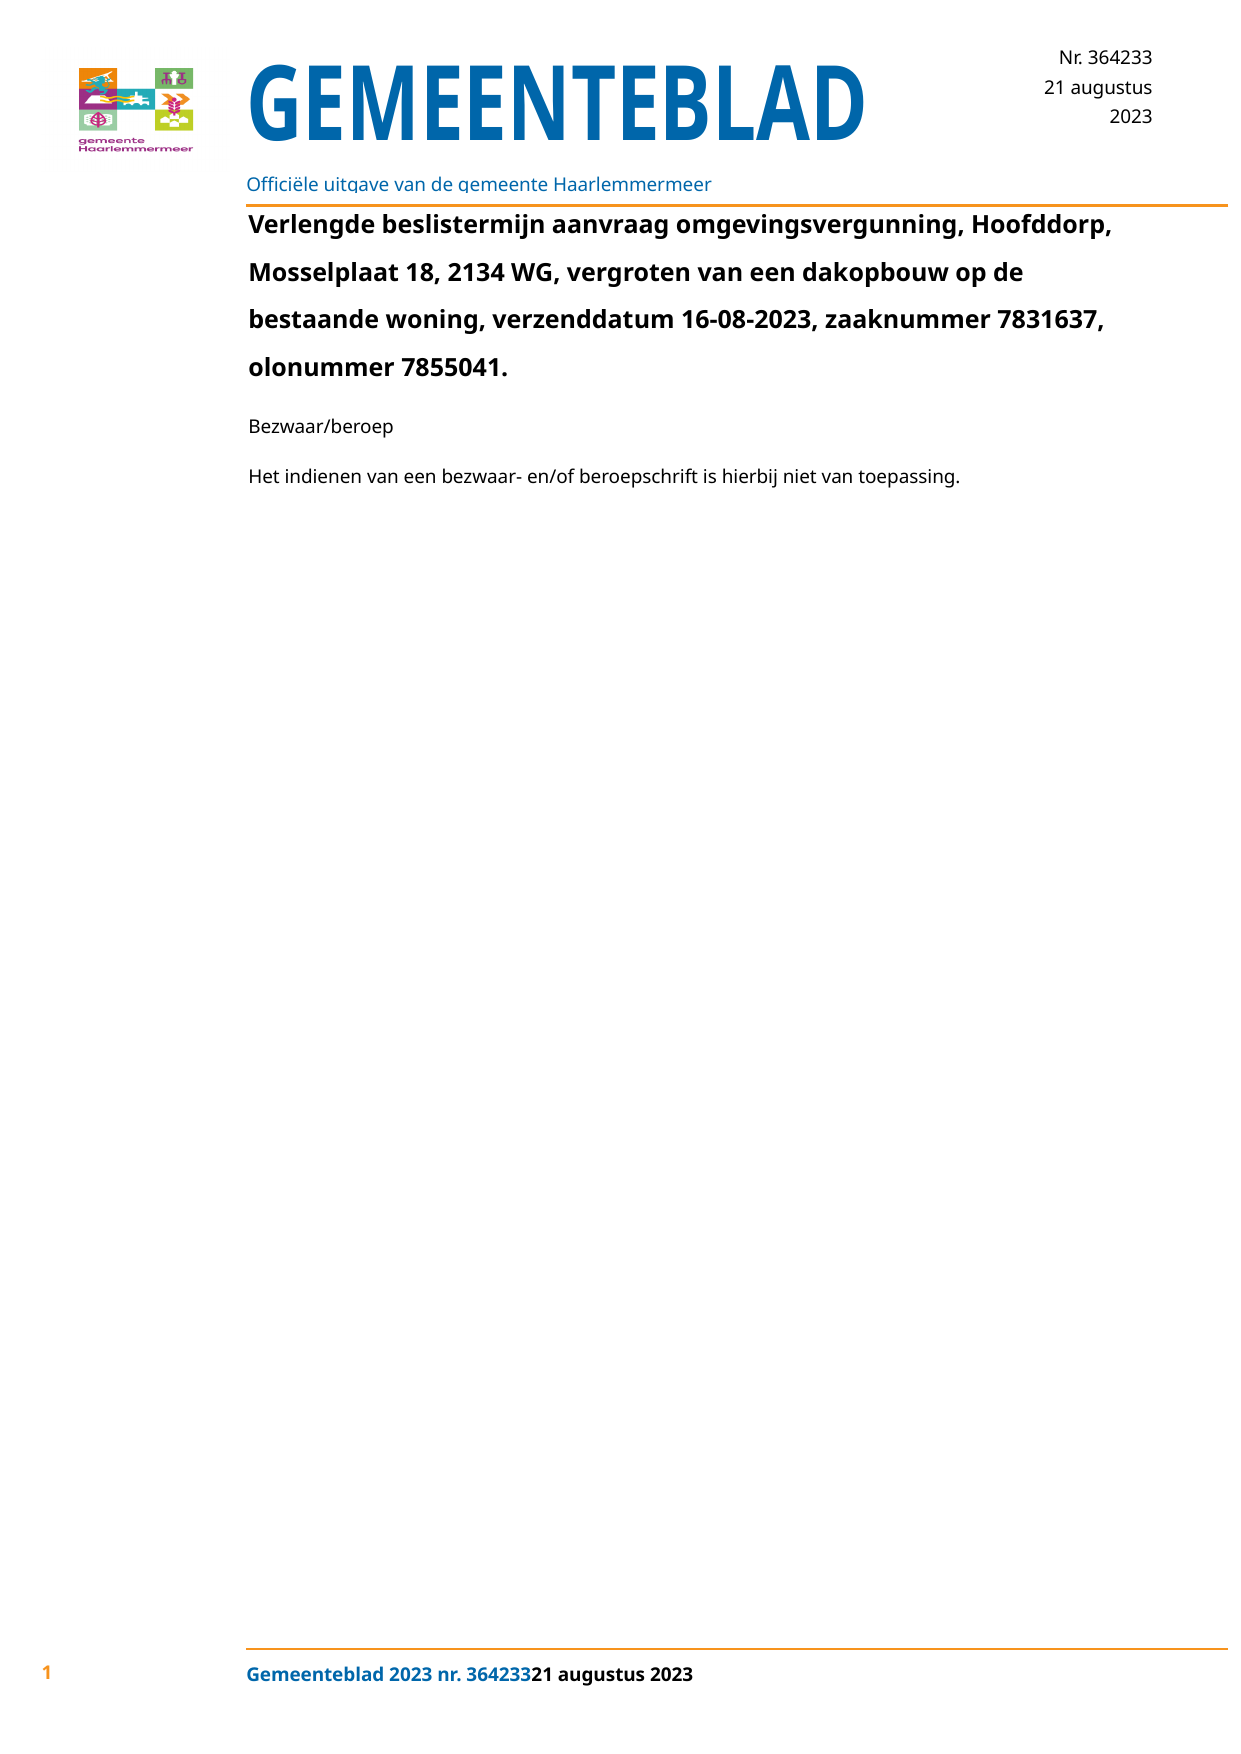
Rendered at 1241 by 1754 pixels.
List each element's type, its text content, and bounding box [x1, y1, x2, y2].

picture [41, 47, 231, 172]
text Bezwaar/beroep [248, 413, 1152, 439]
text Verlengde beslistermijn aanvraag omgevingsvergunning, Hoofddorp, Mosselplaat 18, 2134 WG, vergroten van een dakopbouw op de bestaande woning, verzenddatum 16-08-2023, zaaknummer 7831637, olonummer 7855041. [248, 207, 1152, 384]
text Het indienen van een bezwaar- en/of beroepschrift is hierbij niet van toepassing. [248, 463, 1152, 489]
